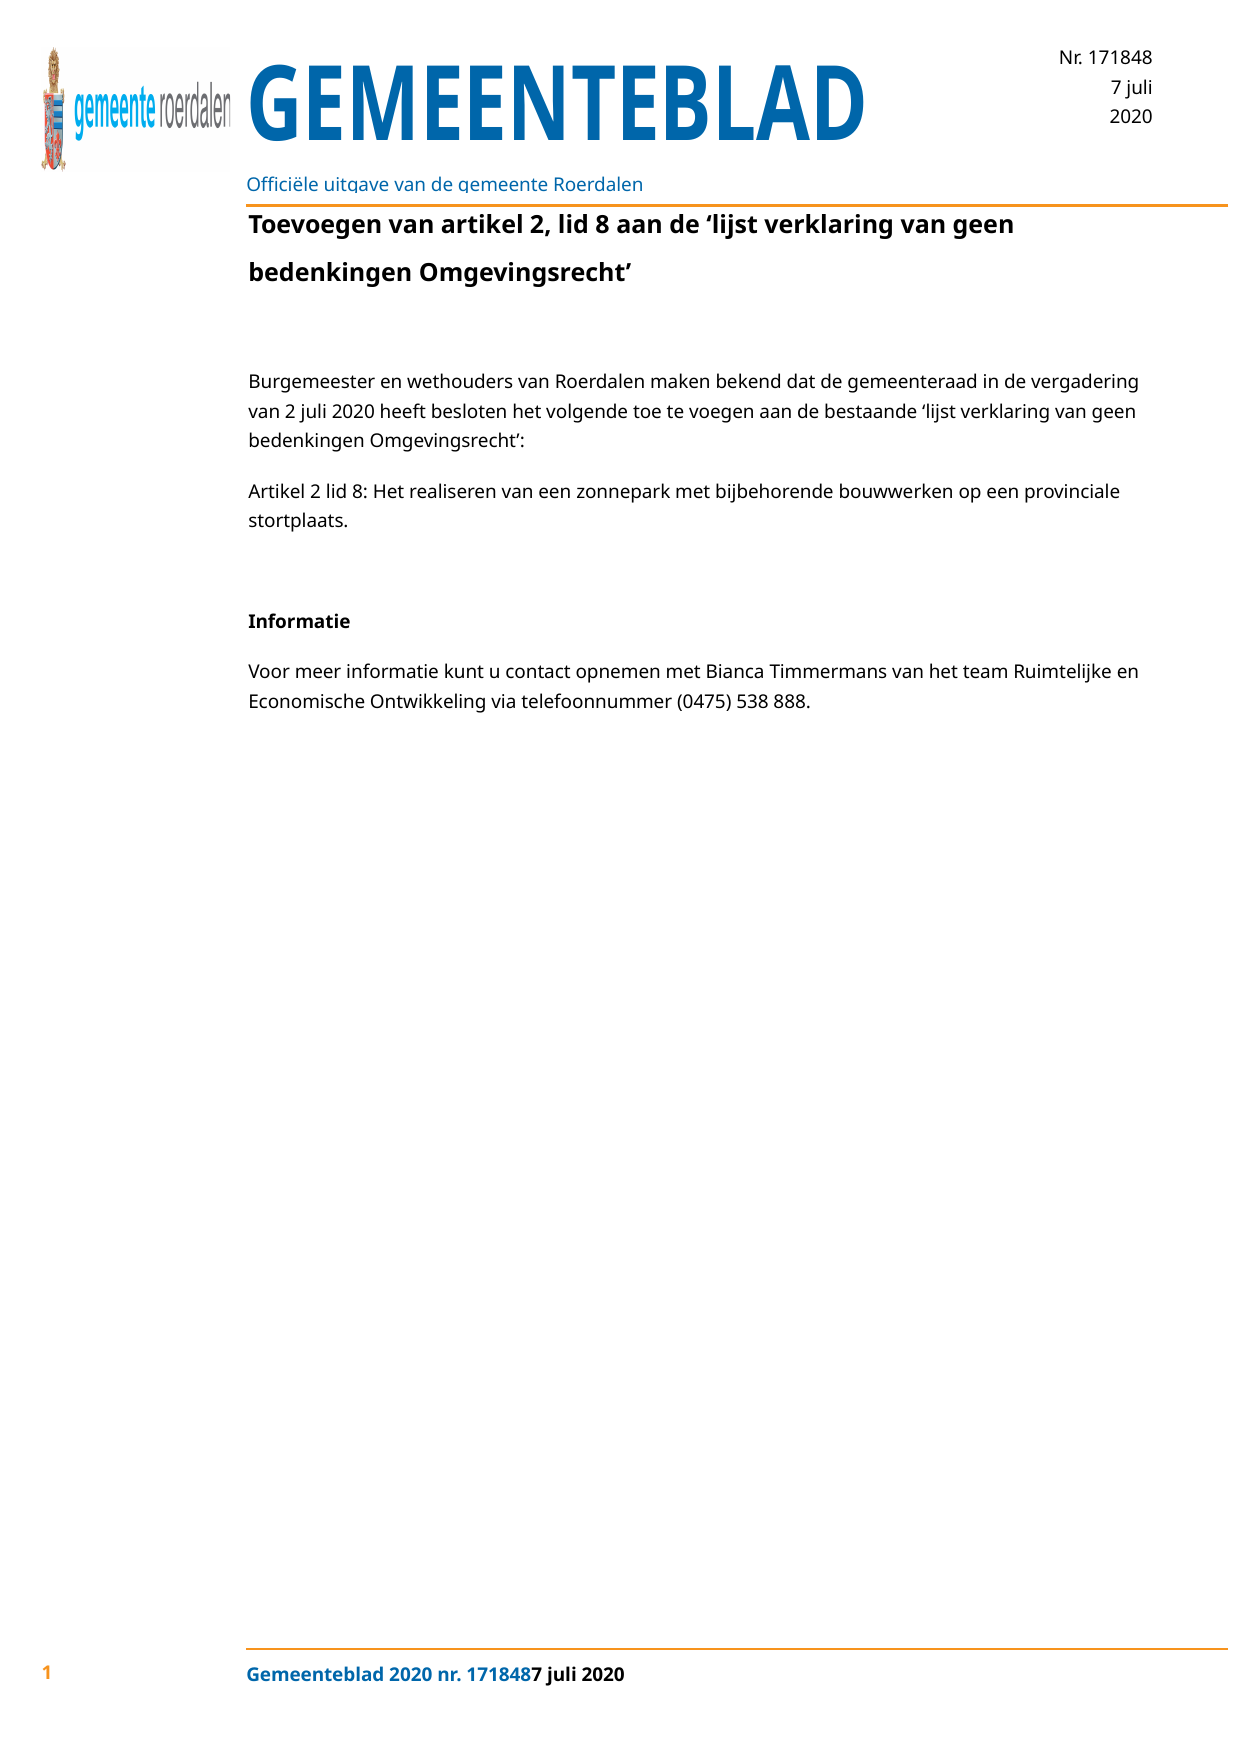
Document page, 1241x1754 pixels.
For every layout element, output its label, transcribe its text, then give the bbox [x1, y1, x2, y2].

text Informatie [248, 608, 1152, 634]
text Burgemeester en wethouders van Roerdalen maken bekend dat de gemeenteraad in de vergadering van 2 juli 2020 heeft besloten het volgende toe te voegen aan de bestaande ‘lijst verklaring van geen bedenkingen Omgevingsrecht’: [248, 368, 1152, 453]
text Voor meer informatie kunt u contact opnemen met Bianca Timmermans van het team Ruimtelijke en Economische Ontwikkeling via telefoonnummer (0475) 538 888. [248, 659, 1152, 714]
picture [41, 47, 231, 172]
text Artikel 2 lid 8: Het realiseren van een zonnepark met bijbehorende bouwwerken op een provinciale stortplaats. [248, 478, 1152, 533]
text Toevoegen van artikel 2, lid 8 aan de ‘lijst verklaring van geen bedenkingen Omgevingsrecht’ [248, 207, 1152, 288]
